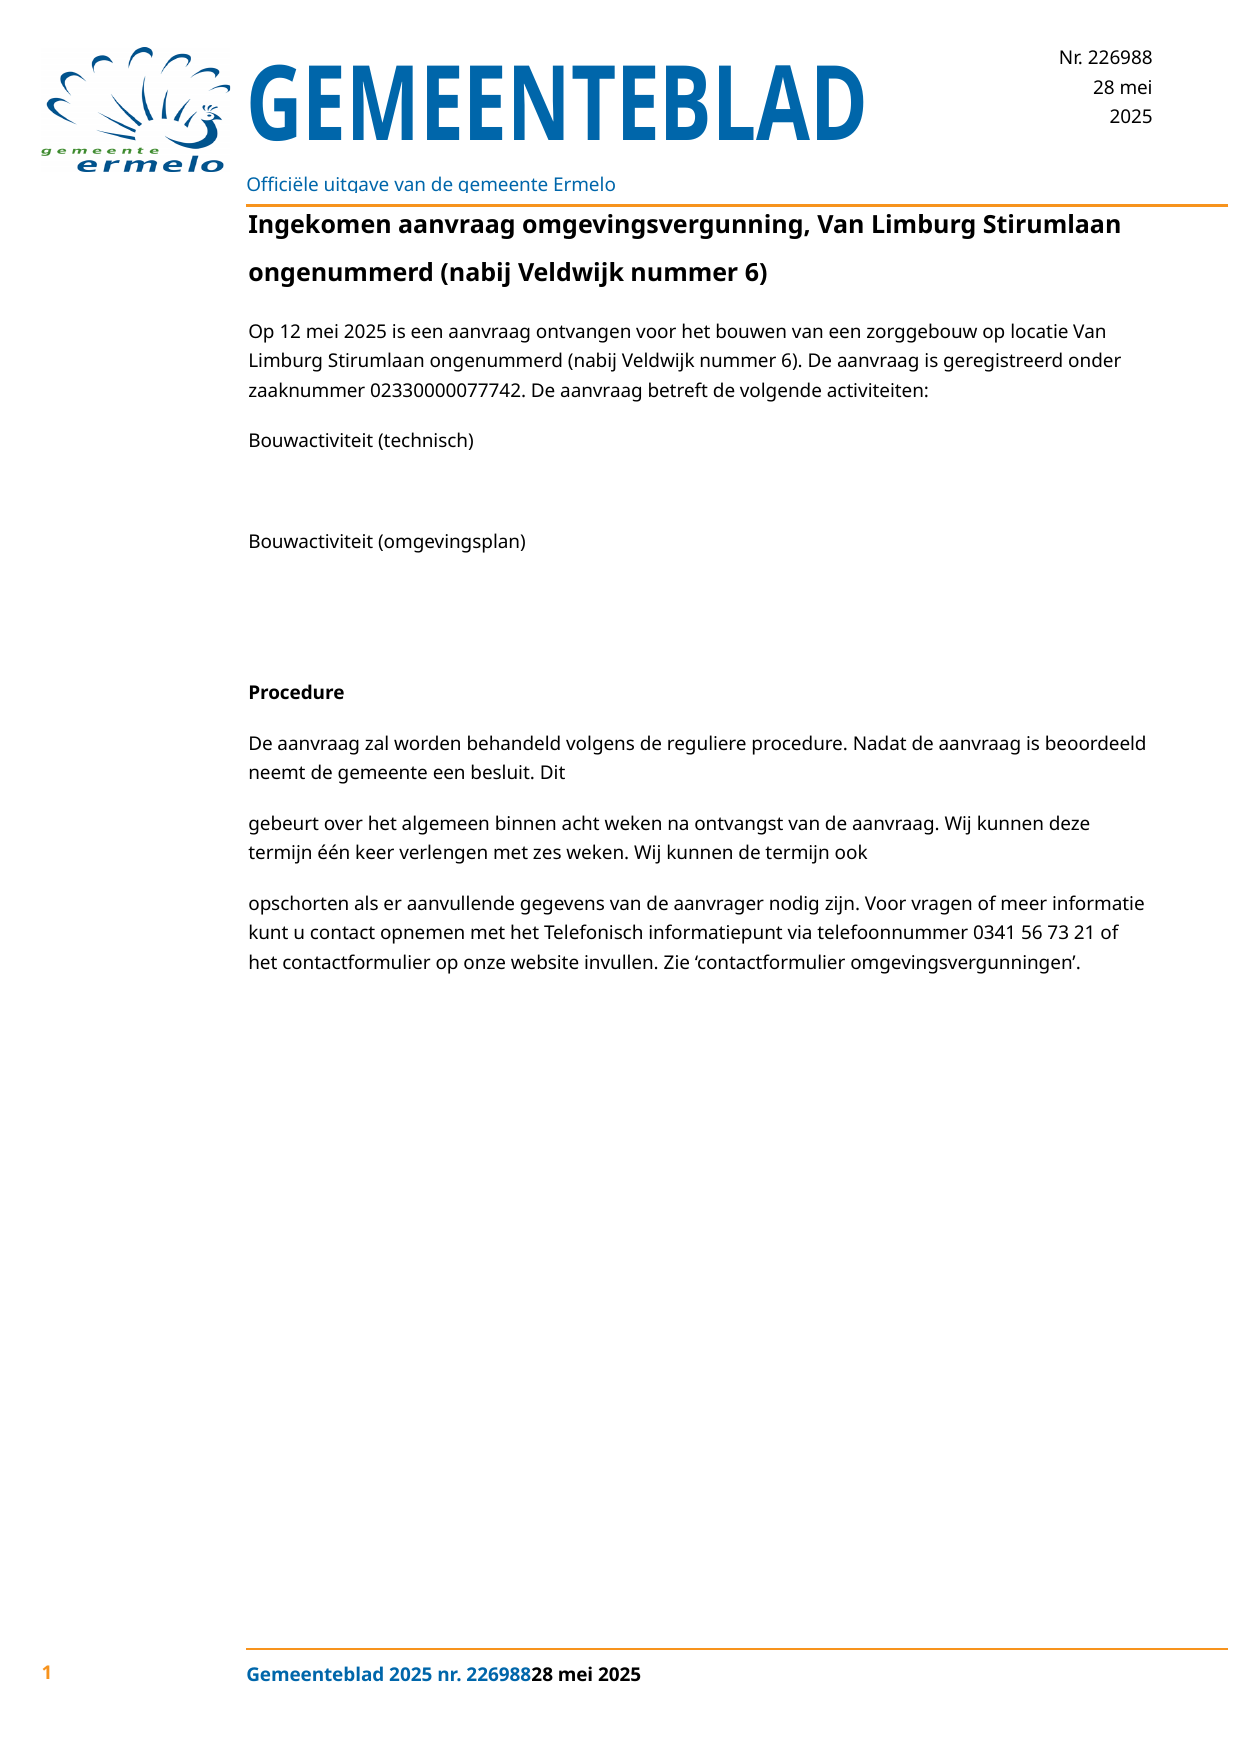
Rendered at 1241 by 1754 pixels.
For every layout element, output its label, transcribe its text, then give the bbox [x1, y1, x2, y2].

picture [41, 47, 231, 172]
text De aanvraag zal worden behandeld volgens de reguliere procedure. Nadat de aanvraag is beoordeeld neemt de gemeente een besluit. Dit [248, 730, 1152, 785]
text Op 12 mei 2025 is een aanvraag ontvangen voor het bouwen van een zorggebouw op locatie Van Limburg Stirumlaan ongenummerd (nabij Veldwijk nummer 6). De aanvraag is geregistreerd onder zaaknummer 02330000077742. De aanvraag betreft de volgende activiteiten: [248, 318, 1152, 403]
text opschorten als er aanvullende gegevens van de aanvrager nodig zijn. Voor vragen of meer informatie kunt u contact opnemen met het Telefonisch informatiepunt via telefoonnummer 0341 56 73 21 of het contactformulier op onze website invullen. Zie ‘contactformulier omgevingsvergunningen’. [248, 890, 1152, 975]
text Ingekomen aanvraag omgevingsvergunning, Van Limburg Stirumlaan ongenummerd (nabij Veldwijk nummer 6) [248, 207, 1152, 288]
text Bouwactiviteit (omgevingsplan) [248, 528, 1152, 554]
text Procedure [248, 679, 1152, 705]
text gebeurt over het algemeen binnen acht weken na ontvangst van de aanvraag. Wij kunnen deze termijn één keer verlengen met zes weken. Wij kunnen de termijn ook [248, 810, 1152, 865]
text Bouwactiviteit (technisch) [248, 427, 1152, 453]
